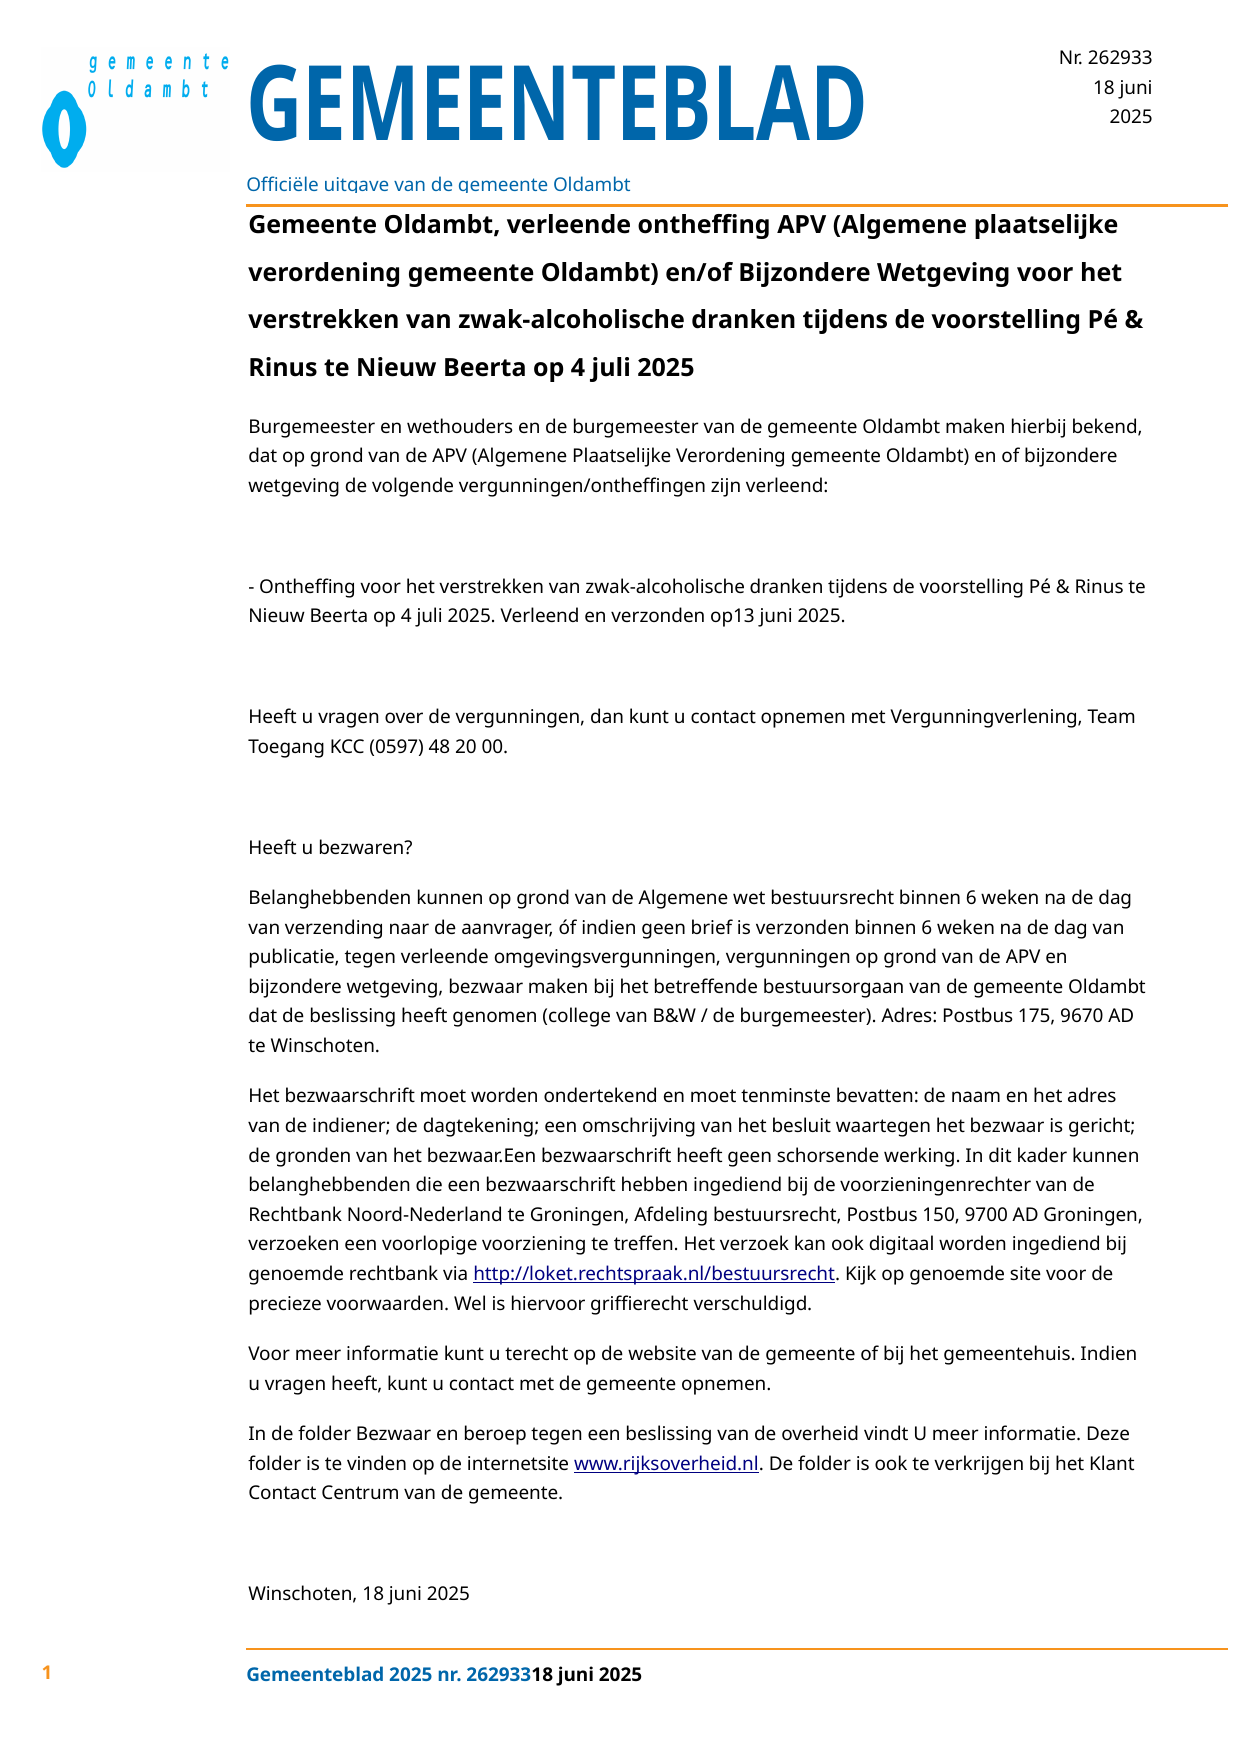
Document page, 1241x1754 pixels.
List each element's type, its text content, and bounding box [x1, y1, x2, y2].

text Gemeente Oldambt, verleende ontheffing APV (Algemene plaatselijke verordening gemeente Oldambt) en/of Bijzondere Wetgeving voor het verstrekken van zwak-alcoholische dranken tijdens de voorstelling Pé & Rinus te Nieuw Beerta op 4 juli 2025 [248, 207, 1152, 384]
picture [41, 47, 231, 172]
text Voor meer informatie kunt u terecht op de website van de gemeente of bij het gemeentehuis. Indien u vragen heeft, kunt u contact met de gemeente opnemen. [248, 1340, 1152, 1396]
text In de folder Bezwaar en beroep tegen een beslissing van de overheid vindt U meer informatie. Deze folder is te vinden op de internetsite www.rijksoverheid.nl. De folder is ook te verkrijgen bij het Klant Contact Centrum van de gemeente. [248, 1420, 1152, 1505]
text Belanghebbenden kunnen op grond van de Algemene wet bestuursrecht binnen 6 weken na de dag van verzending naar de aanvrager, óf indien geen brief is verzonden binnen 6 weken na de dag van publicatie, tegen verleende omgevingsvergunningen, vergunningen op grond van de APV en bijzondere wetgeving, bezwaar maken bij het betreffende bestuursorgaan van de gemeente Oldambt dat de beslissing heeft genomen (college van B&W / de burgemeester). Adres: Postbus 175, 9670 AD te Winschoten. [248, 884, 1152, 1058]
text Heeft u vragen over de vergunningen, dan kunt u contact opnemen met Vergunningverlening, Team Toegang KCC (0597) 48 20 00. [248, 703, 1152, 759]
text Burgemeester en wethouders en de burgemeester van de gemeente Oldambt maken hierbij bekend, dat op grond van de APV (Algemene Plaatselijke Verordening gemeente Oldambt) en of bijzondere wetgeving de volgende vergunningen/ontheffingen zijn verleend: [248, 413, 1152, 498]
text Het bezwaarschrift moet worden ondertekend en moet tenminste bevatten: de naam en het adres van de indiener; de dagtekening; een omschrijving van het besluit waartegen het bezwaar is gericht; de gronden van het bezwaar.Een bezwaarschrift heeft geen schorsende werking. In dit kader kunnen belanghebbenden die een bezwaarschrift hebben ingediend bij de voorzieningenrechter van de Rechtbank Noord-Nederland te Groningen, Afdeling bestuursrecht, Postbus 150, 9700 AD Groningen, verzoeken een voorlopige voorziening te treffen. Het verzoek kan ook digitaal worden ingediend bij genoemde rechtbank via http://loket.rechtspraak.nl/bestuursrecht. Kijk op genoemde site voor de precieze voorwaarden. Wel is hiervoor griffierecht verschuldigd. [248, 1083, 1152, 1316]
text Winschoten, 18 juni 2025 [248, 1580, 1152, 1606]
text Heeft u bezwaren? [248, 834, 1152, 860]
text - Ontheffing voor het verstrekken van zwak-alcoholische dranken tijdens de voorstelling Pé & Rinus te Nieuw Beerta op 4 juli 2025. Verleend en verzonden op13 juni 2025. [248, 573, 1152, 628]
